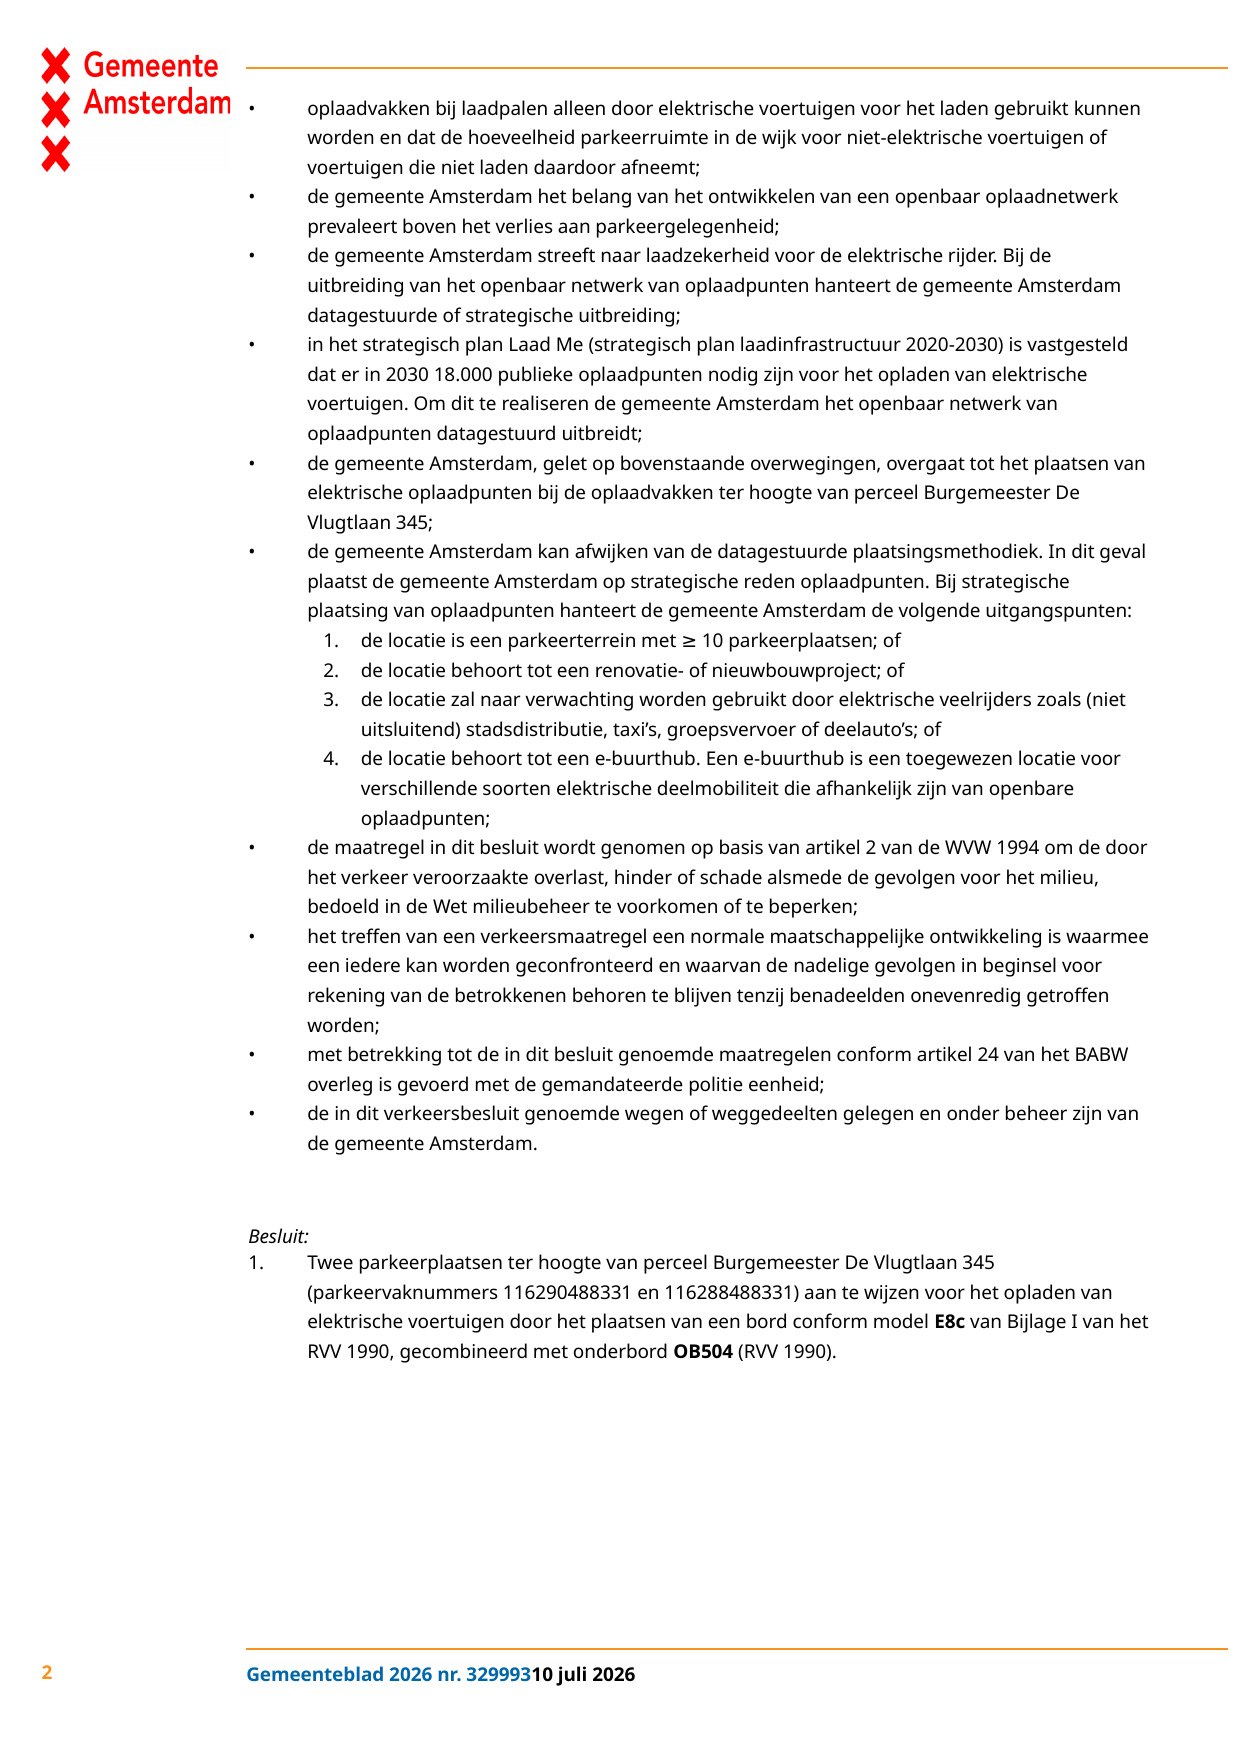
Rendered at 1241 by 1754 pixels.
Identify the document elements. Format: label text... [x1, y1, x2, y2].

list met betrekking tot de in dit besluit genoemde maatregelen conform artikel 24 van het BABW overleg is gevoerd met de gemandateerde politie eenheid; [248, 1041, 1152, 1097]
list de locatie zal naar verwachting worden gebruikt door elektrische veelrijders zoals (niet uitsluitend) stadsdistributie, taxi’s, groepsvervoer of deelauto’s; of [323, 686, 1152, 742]
list Twee parkeerplaatsen ter hoogte van perceel Burgemeester De Vlugtlaan 345 (parkeervaknummers 116290488331 en 116288488331) aan te wijzen voor het opladen van elektrische voertuigen door het plaatsen van een bord conform model E8c van Bijlage I van het RVV 1990, gecombineerd met onderbord OB504 (RVV 1990). [248, 1249, 1152, 1364]
list de in dit verkeersbesluit genoemde wegen of weggedeelten gelegen en onder beheer zijn van de gemeente Amsterdam. [248, 1101, 1152, 1156]
picture [41, 47, 231, 172]
list de locatie is een parkeerterrein met ≥ 10 parkeerplaatsen; of [323, 627, 1152, 653]
list de gemeente Amsterdam kan afwijken van de datagestuurde plaatsingsmethodiek. In dit geval plaatst de gemeente Amsterdam op strategische reden oplaadpunten. Bij strategische plaatsing van oplaadpunten hanteert de gemeente Amsterdam de volgende uitgangspunten: [248, 538, 1152, 623]
list de gemeente Amsterdam streeft naar laadzekerheid voor de elektrische rijder. Bij de uitbreiding van het openbaar netwerk van oplaadpunten hanteert de gemeente Amsterdam datagestuurde of strategische uitbreiding; [248, 243, 1152, 328]
list het treffen van een verkeersmaatregel een normale maatschappelijke ontwikkeling is waarmee een iedere kan worden geconfronteerd en waarvan de nadelige gevolgen in beginsel voor rekening van de betrokkenen behoren te blijven tenzij benadeelden onevenredig getroffen worden; [248, 923, 1152, 1038]
list de maatregel in dit besluit wordt genomen op basis van artikel 2 van de WVW 1994 om de door het verkeer veroorzaakte overlast, hinder of schade alsmede de gevolgen voor het milieu, bedoeld in de Wet milieubeheer te voorkomen of te beperken; [248, 834, 1152, 919]
list in het strategisch plan Laad Me (strategisch plan laadinfrastructuur 2020-2030) is vastgesteld dat er in 2030 18.000 publieke oplaadpunten nodig zijn voor het opladen van elektrische voertuigen. Om dit te realiseren de gemeente Amsterdam het openbaar netwerk van oplaadpunten datagestuurd uitbreidt; [248, 331, 1152, 446]
list oplaadvakken bij laadpalen alleen door elektrische voertuigen voor het laden gebruikt kunnen worden en dat de hoeveelheid parkeerruimte in de wijk voor niet-elektrische voertuigen of voertuigen die niet laden daardoor afneemt; [248, 95, 1152, 180]
list de locatie behoort tot een renovatie- of nieuwbouwproject; of [323, 657, 1152, 683]
list de gemeente Amsterdam het belang van het ontwikkelen van een openbaar oplaadnetwerk prevaleert boven het verlies aan parkeergelegenheid; [248, 183, 1152, 239]
text Besluit: [248, 1224, 1152, 1249]
list de gemeente Amsterdam, gelet op bovenstaande overwegingen, overgaat tot het plaatsen van elektrische oplaadpunten bij de oplaadvakken ter hoogte van perceel Burgemeester De Vlugtlaan 345; [248, 450, 1152, 535]
list de locatie behoort tot een e-buurthub. Een e-buurthub is een toegewezen locatie voor verschillende soorten elektrische deelmobiliteit die afhankelijk zijn van openbare oplaadpunten; [323, 746, 1152, 831]
